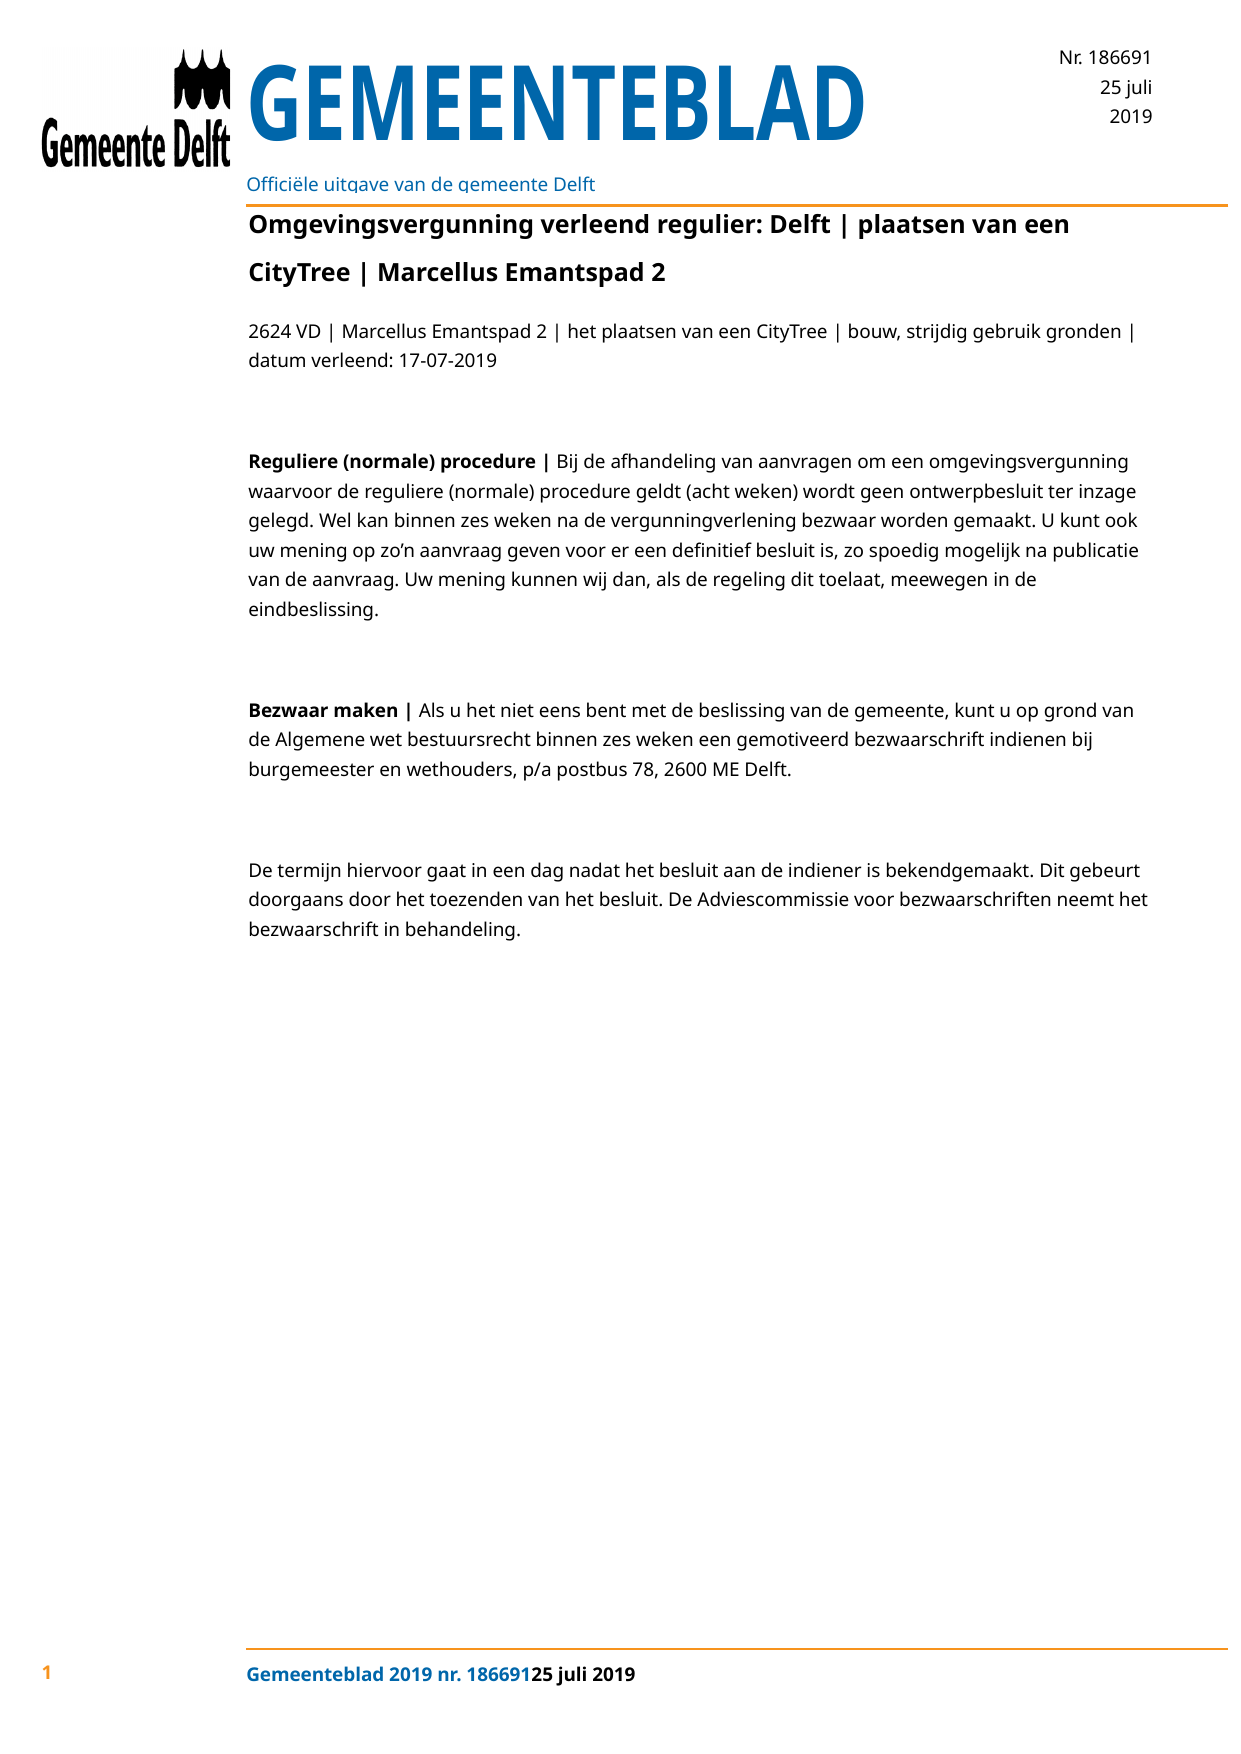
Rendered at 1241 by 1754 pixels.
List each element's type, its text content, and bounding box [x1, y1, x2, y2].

text 2624 VD | Marcellus Emantspad 2 | het plaatsen van een CityTree | bouw, strijdig gebruik gronden | datum verleend: 17-07-2019 [248, 318, 1152, 373]
text De termijn hiervoor gaat in een dag nadat het besluit aan de indiener is bekendgemaakt. Dit gebeurt doorgaans door het toezenden van het besluit. De Adviescommissie voor bezwaarschriften neemt het bezwaarschrift in behandeling. [248, 857, 1152, 942]
text Omgevingsvergunning verleend regulier: Delft | plaatsen van een CityTree | Marcellus Emantspad 2 [248, 207, 1152, 288]
picture [41, 47, 231, 172]
text Bezwaar maken | Als u het niet eens bent met de beslissing van de gemeente, kunt u op grond van de Algemene wet bestuursrecht binnen zes weken een gemotiveerd bezwaarschrift indienen bij burgemeester en wethouders, p/a postbus 78, 2600 ME Delft. [248, 697, 1152, 782]
text Reguliere (normale) procedure | Bij de afhandeling van aanvragen om een omgevingsvergunning waarvoor de reguliere (normale) procedure geldt (acht weken) wordt geen ontwerpbesluit ter inzage gelegd. Wel kan binnen zes weken na de vergunningverlening bezwaar worden gemaakt. U kunt ook uw mening op zo’n aanvraag geven voor er een definitief besluit is, zo spoedig mogelijk na publicatie van de aanvraag. Uw mening kunnen wij dan, als de regeling dit toelaat, meewegen in de eindbeslissing. [248, 448, 1152, 622]
